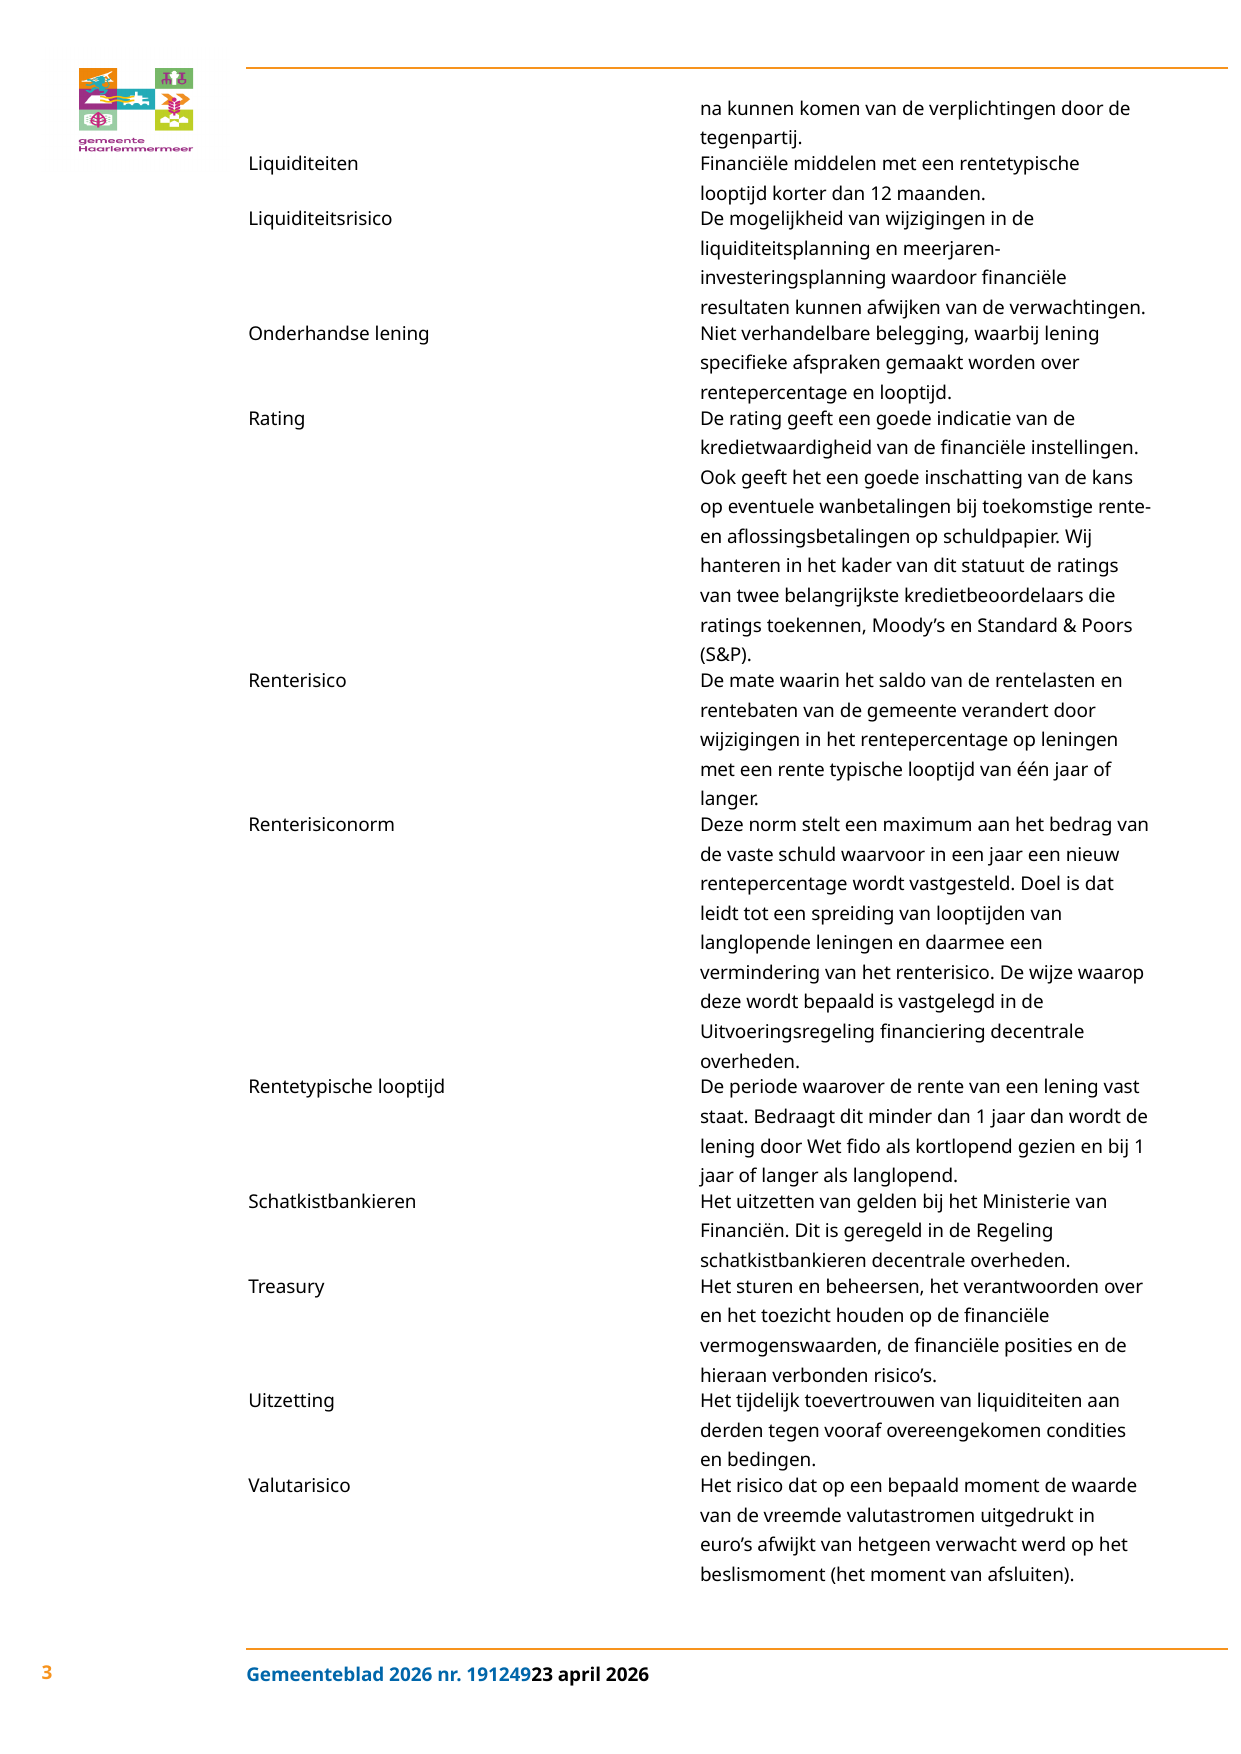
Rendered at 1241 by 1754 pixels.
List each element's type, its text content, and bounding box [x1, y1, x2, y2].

table_cell Niet verhandelbare belegging, waarbij lening specifieke afspraken gemaakt worden over rentepercentage en looptijd. [700, 320, 1152, 405]
table_cell na kunnen komen van de verplichtingen door de tegenpartij. [700, 95, 1152, 150]
table_cell Schatkistbankieren [248, 1188, 700, 1273]
table_cell De mate waarin het saldo van de rentelasten en rentebaten van de gemeente verandert door wijzigingen in het rentepercentage op leningen met een rente typische looptijd van één jaar of langer. [700, 667, 1152, 811]
table_cell Renterisico [248, 667, 700, 811]
table_cell Rentetypische looptijd [248, 1074, 700, 1188]
table_cell Het risico dat op een bepaald moment de waarde van de vreemde valutastromen uitgedrukt in euro’s afwijkt van hetgeen verwacht werd op het beslismoment (het moment van afsluiten). [700, 1473, 1152, 1587]
table_cell Rating [248, 405, 700, 667]
table_cell [248, 95, 700, 150]
table_cell Liquiditeitsrisico [248, 205, 700, 320]
table_cell Onderhandse lening [248, 320, 700, 405]
table_cell Het sturen en beheersen, het verantwoorden over en het toezicht houden op de financiële vermogenswaarden, de financiële posities en de hieraan verbonden risico’s. [700, 1273, 1152, 1387]
table_cell Valutarisico [248, 1473, 700, 1587]
table_cell De rating geeft een goede indicatie van de kredietwaardigheid van de financiële instellingen. Ook geeft het een goede inschatting van de kans op eventuele wanbetalingen bij toekomstige rente- en aflossingsbetalingen op schuldpapier. Wij hanteren in het kader van dit statuut de ratings van twee belangrijkste kredietbeoordelaars die ratings toekennen, Moody’s en Standard & Poors (S&P). [700, 405, 1152, 667]
table_cell Treasury [248, 1273, 700, 1387]
table_cell De mogelijkheid van wijzigingen in de liquiditeitsplanning en meerjaren- investeringsplanning waardoor financiële resultaten kunnen afwijken van de verwachtingen. [700, 205, 1152, 320]
picture [41, 47, 231, 172]
table_cell Renterisiconorm [248, 811, 700, 1074]
table_cell Uitzetting [248, 1388, 700, 1472]
table_cell Het tijdelijk toevertrouwen van liquiditeiten aan derden tegen vooraf overeengekomen condities en bedingen. [700, 1388, 1152, 1472]
table_cell Deze norm stelt een maximum aan het bedrag van de vaste schuld waarvoor in een jaar een nieuw rentepercentage wordt vastgesteld. Doel is dat leidt tot een spreiding van looptijden van langlopende leningen en daarmee een vermindering van het renterisico. De wijze waarop deze wordt bepaald is vastgelegd in de Uitvoeringsregeling financiering decentrale overheden. [700, 811, 1152, 1074]
table_cell Het uitzetten van gelden bij het Ministerie van Financiën. Dit is geregeld in de Regeling schatkistbankieren decentrale overheden. [700, 1188, 1152, 1273]
table_cell Financiële middelen met een rentetypische looptijd korter dan 12 maanden. [700, 150, 1152, 205]
table_cell Liquiditeiten [248, 150, 700, 205]
table_cell De periode waarover de rente van een lening vast staat. Bedraagt dit minder dan 1 jaar dan wordt de lening door Wet fido als kortlopend gezien en bij 1 jaar of langer als langlopend. [700, 1074, 1152, 1188]
